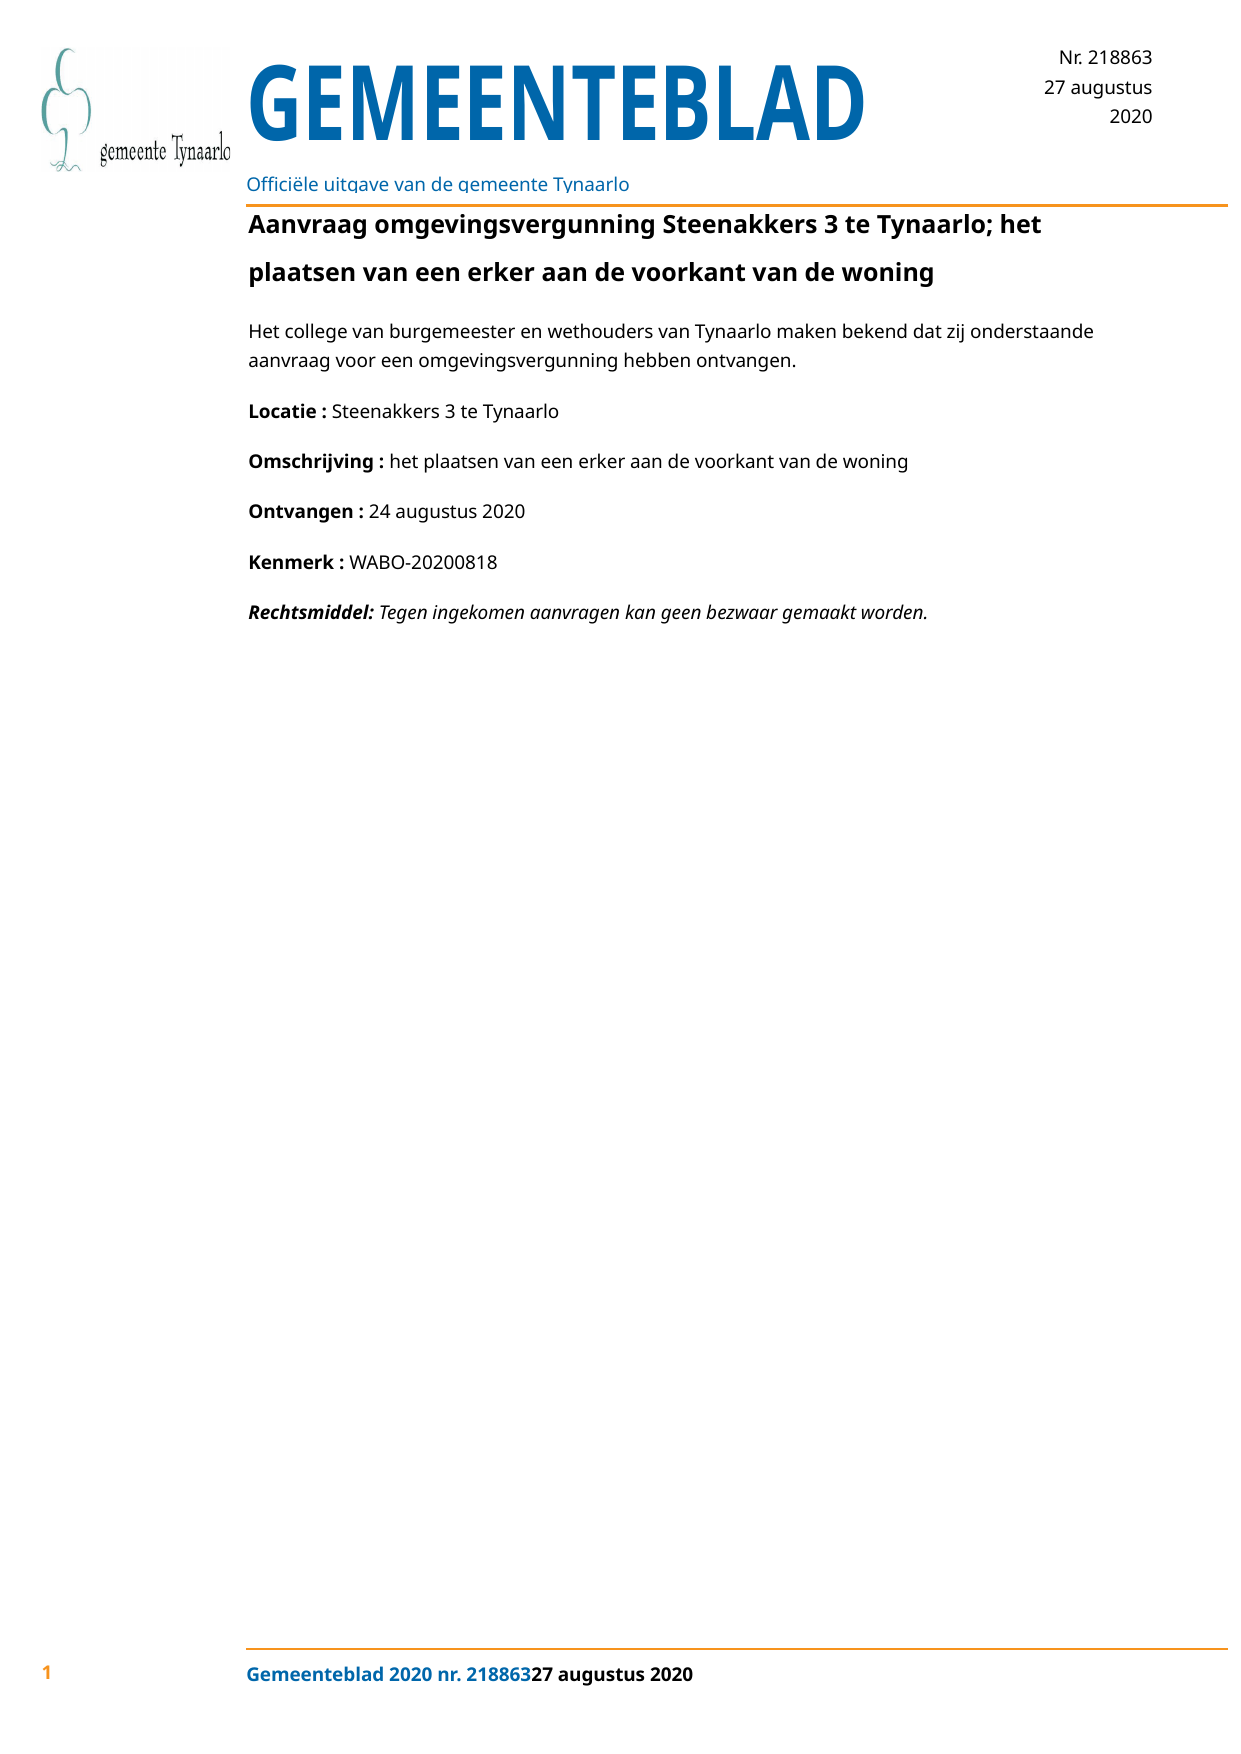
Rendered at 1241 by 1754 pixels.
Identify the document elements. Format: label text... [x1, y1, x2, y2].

text Kenmerk : WABO-20200818 [248, 549, 1152, 575]
text Het college van burgemeester en wethouders van Tynaarlo maken bekend dat zij onderstaande aanvraag voor een omgevingsvergunning hebben ontvangen. [248, 318, 1152, 373]
text Rechtsmiddel: Tegen ingekomen aanvragen kan geen bezwaar gemaakt worden. [248, 599, 1152, 625]
text Locatie : Steenakkers 3 te Tynaarlo [248, 398, 1152, 424]
text Omschrijving : het plaatsen van een erker aan de voorkant van de woning [248, 448, 1152, 474]
text Aanvraag omgevingsvergunning Steenakkers 3 te Tynaarlo; het plaatsen van een erker aan de voorkant van de woning [248, 207, 1152, 288]
picture [41, 47, 231, 172]
text Ontvangen : 24 augustus 2020 [248, 499, 1152, 524]
